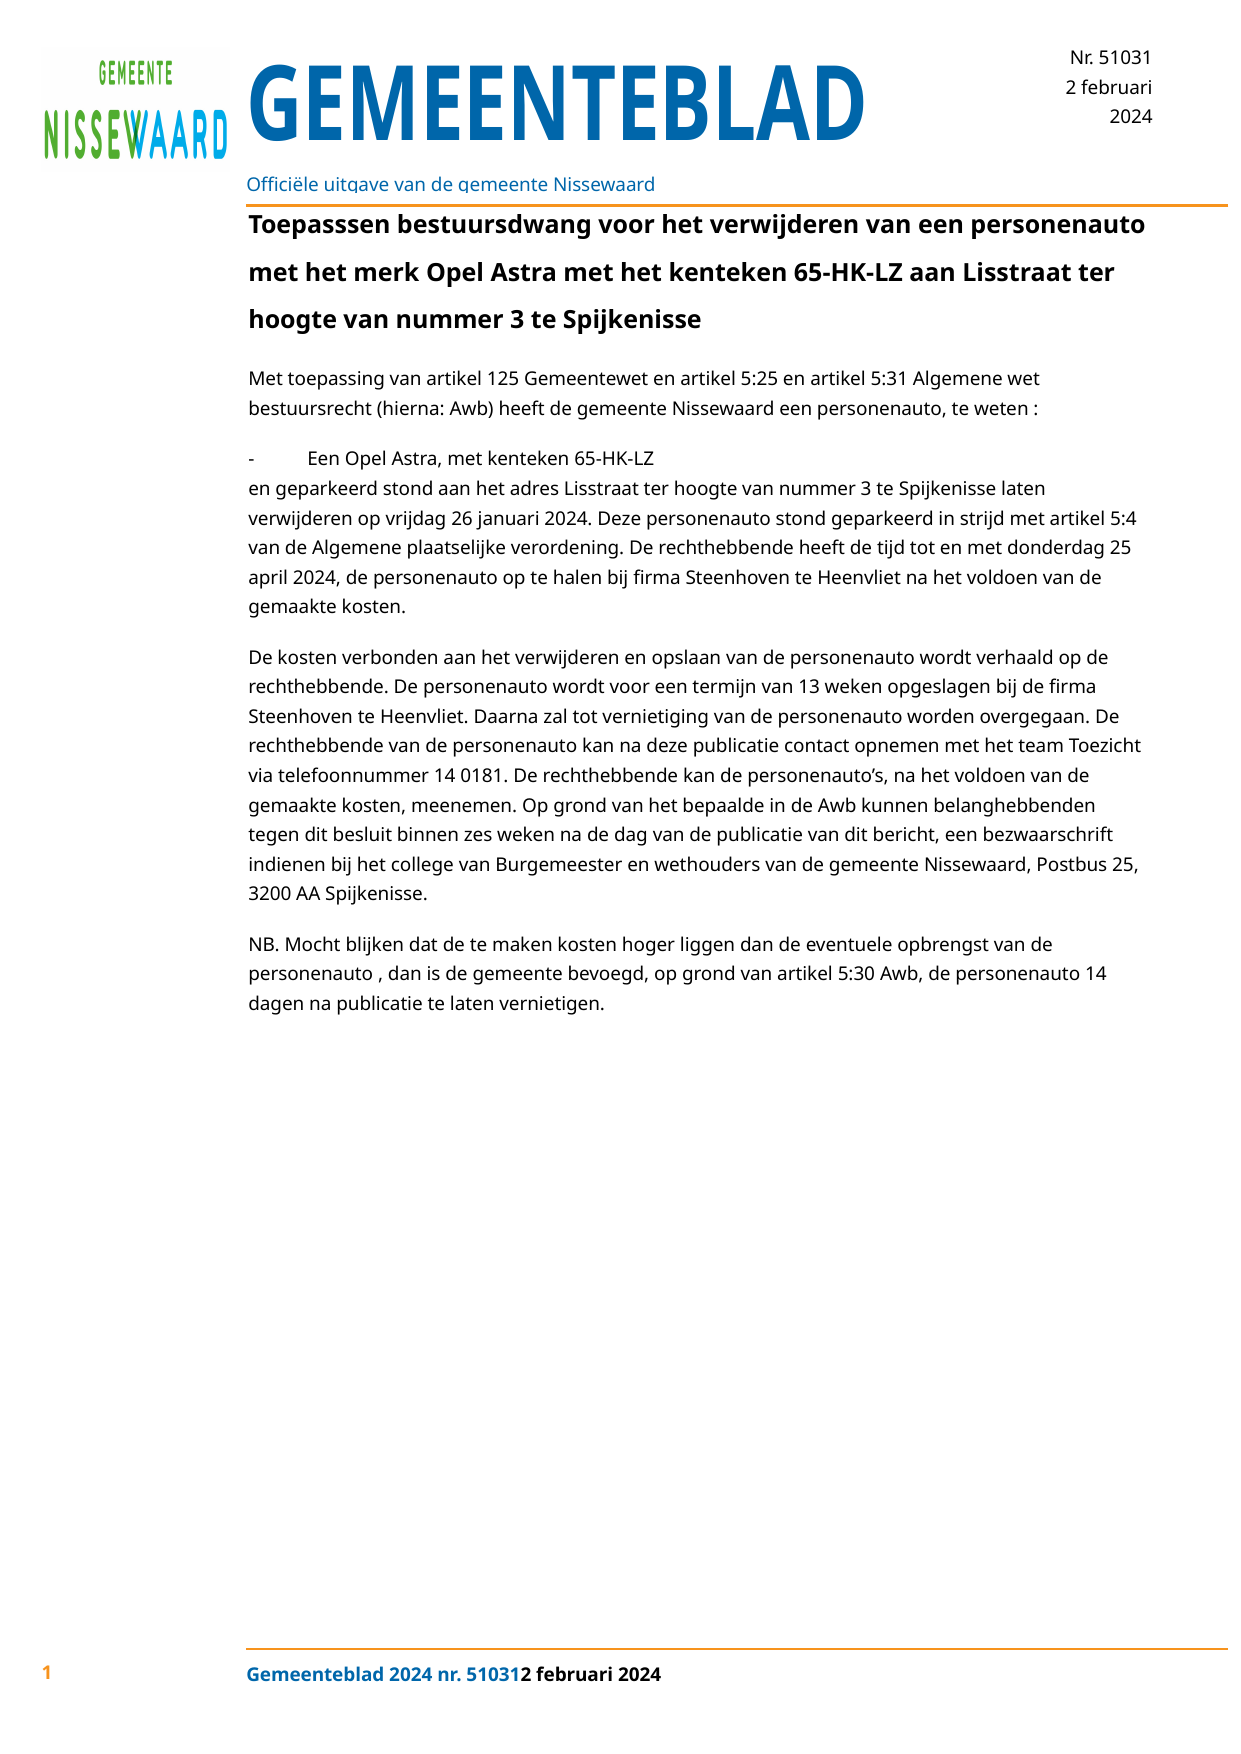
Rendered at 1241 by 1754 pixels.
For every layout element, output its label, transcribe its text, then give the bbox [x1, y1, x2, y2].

picture [41, 47, 231, 172]
list Een Opel Astra, met kenteken 65-HK-LZ [248, 446, 1152, 471]
text De kosten verbonden aan het verwijderen en opslaan van de personenauto wordt verhaald op de rechthebbende. De personenauto wordt voor een termijn van 13 weken opgeslagen bij de firma Steenhoven te Heenvliet. Daarna zal tot vernietiging van de personenauto worden overgegaan. De rechthebbende van de personenauto kan na deze publicatie contact opnemen met het team Toezicht via telefoonnummer 14 0181. De rechthebbende kan de personenauto’s, na het voldoen van de gemaakte kosten, meenemen. Op grond van het bepaalde in de Awb kunnen belanghebbenden tegen dit besluit binnen zes weken na de dag van de publicatie van dit bericht, een bezwaarschrift indienen bij het college van Burgemeester en wethouders van de gemeente Nissewaard, Postbus 25, 3200 AA Spijkenisse. [248, 644, 1152, 906]
text Toepasssen bestuursdwang voor het verwijderen van een personenauto met het merk Opel Astra met het kenteken 65-HK-LZ aan Lisstraat ter hoogte van nummer 3 te Spijkenisse [248, 207, 1152, 336]
text NB. Mocht blijken dat de te maken kosten hoger liggen dan de eventuele opbrengst van de personenauto , dan is de gemeente bevoegd, op grond van artikel 5:30 Awb, de personenauto 14 dagen na publicatie te laten vernietigen. [248, 931, 1152, 1016]
text en geparkeerd stond aan het adres Lisstraat ter hoogte van nummer 3 te Spijkenisse laten verwijderen op vrijdag 26 januari 2024. Deze personenauto stond geparkeerd in strijd met artikel 5:4 van de Algemene plaatselijke verordening. De rechthebbende heeft de tijd tot en met donderdag 25 april 2024, de personenauto op te halen bij firma Steenhoven te Heenvliet na het voldoen van de gemaakte kosten. [248, 475, 1152, 619]
text Met toepassing van artikel 125 Gemeentewet en artikel 5:25 en artikel 5:31 Algemene wet bestuursrecht (hierna: Awb) heeft de gemeente Nissewaard een personenauto, te weten : [248, 366, 1152, 421]
